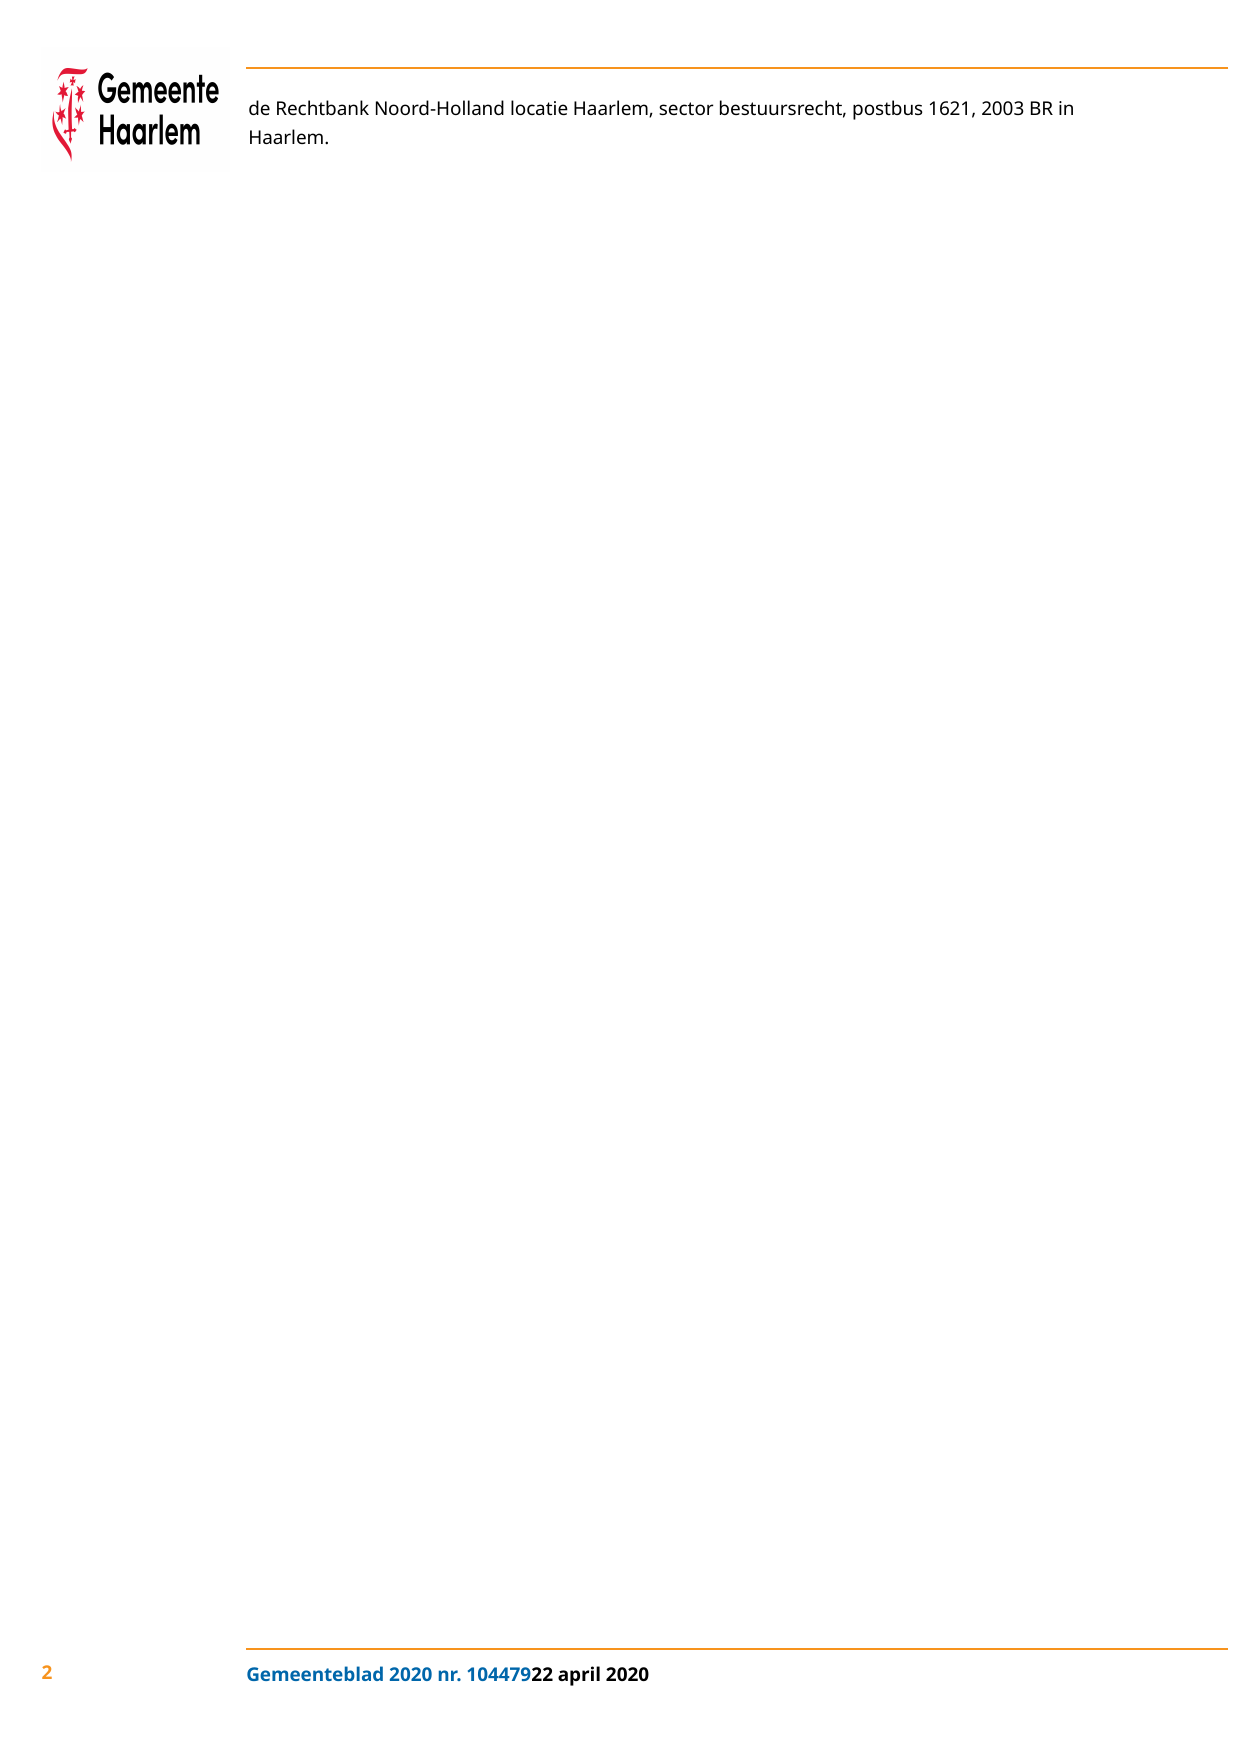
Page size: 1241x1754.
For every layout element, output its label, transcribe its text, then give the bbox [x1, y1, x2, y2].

picture [41, 47, 231, 172]
text de Rechtbank Noord-Holland locatie Haarlem, sector bestuursrecht, postbus 1621, 2003 BR in Haarlem. [248, 95, 1152, 150]
